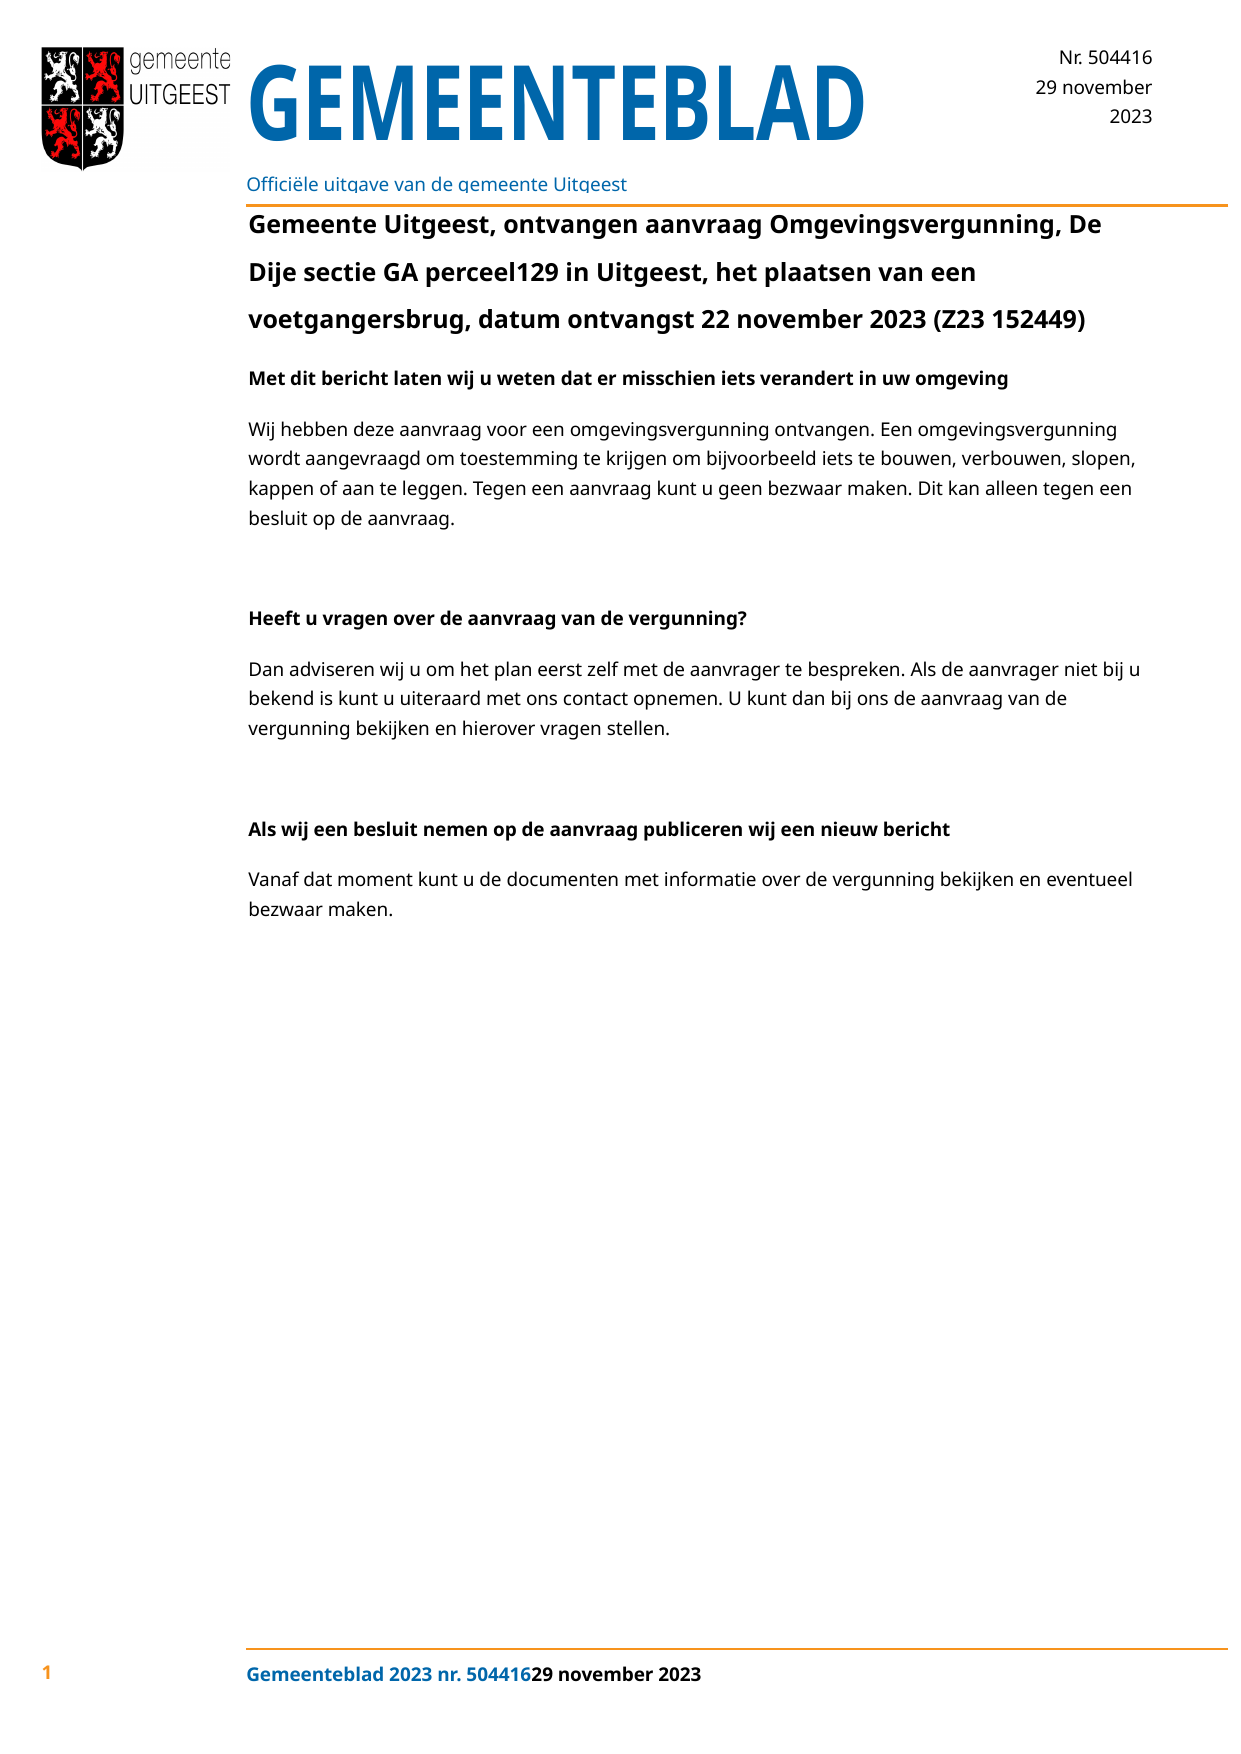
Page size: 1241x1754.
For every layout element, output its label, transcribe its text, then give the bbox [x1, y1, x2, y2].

picture [41, 47, 231, 172]
text Vanaf dat moment kunt u de documenten met informatie over de vergunning bekijken en eventueel bezwaar maken. [248, 866, 1152, 922]
text Als wij een besluit nemen op de aanvraag publiceren wij een nieuw bericht [248, 816, 1152, 842]
text Wij hebben deze aanvraag voor een omgevingsvergunning ontvangen. Een omgevingsvergunning wordt aangevraagd om toestemming te krijgen om bijvoorbeeld iets te bouwen, verbouwen, slopen, kappen of aan te leggen. Tegen een aanvraag kunt u geen bezwaar maken. Dit kan alleen tegen een besluit op de aanvraag. [248, 416, 1152, 530]
text Dan adviseren wij u om het plan eerst zelf met de aanvrager te bespreken. Als de aanvrager niet bij u bekend is kunt u uiteraard met ons contact opnemen. U kunt dan bij ons de aanvraag van de vergunning bekijken en hierover vragen stellen. [248, 656, 1152, 741]
text Heeft u vragen over de aanvraag van de vergunning? [248, 606, 1152, 631]
text Gemeente Uitgeest, ontvangen aanvraag Omgevingsvergunning, De Dije sectie GA perceel129 in Uitgeest, het plaatsen van een voetgangersbrug, datum ontvangst 22 november 2023 (Z23 152449) [248, 207, 1152, 336]
text Met dit bericht laten wij u weten dat er misschien iets verandert in uw omgeving [248, 366, 1152, 391]
